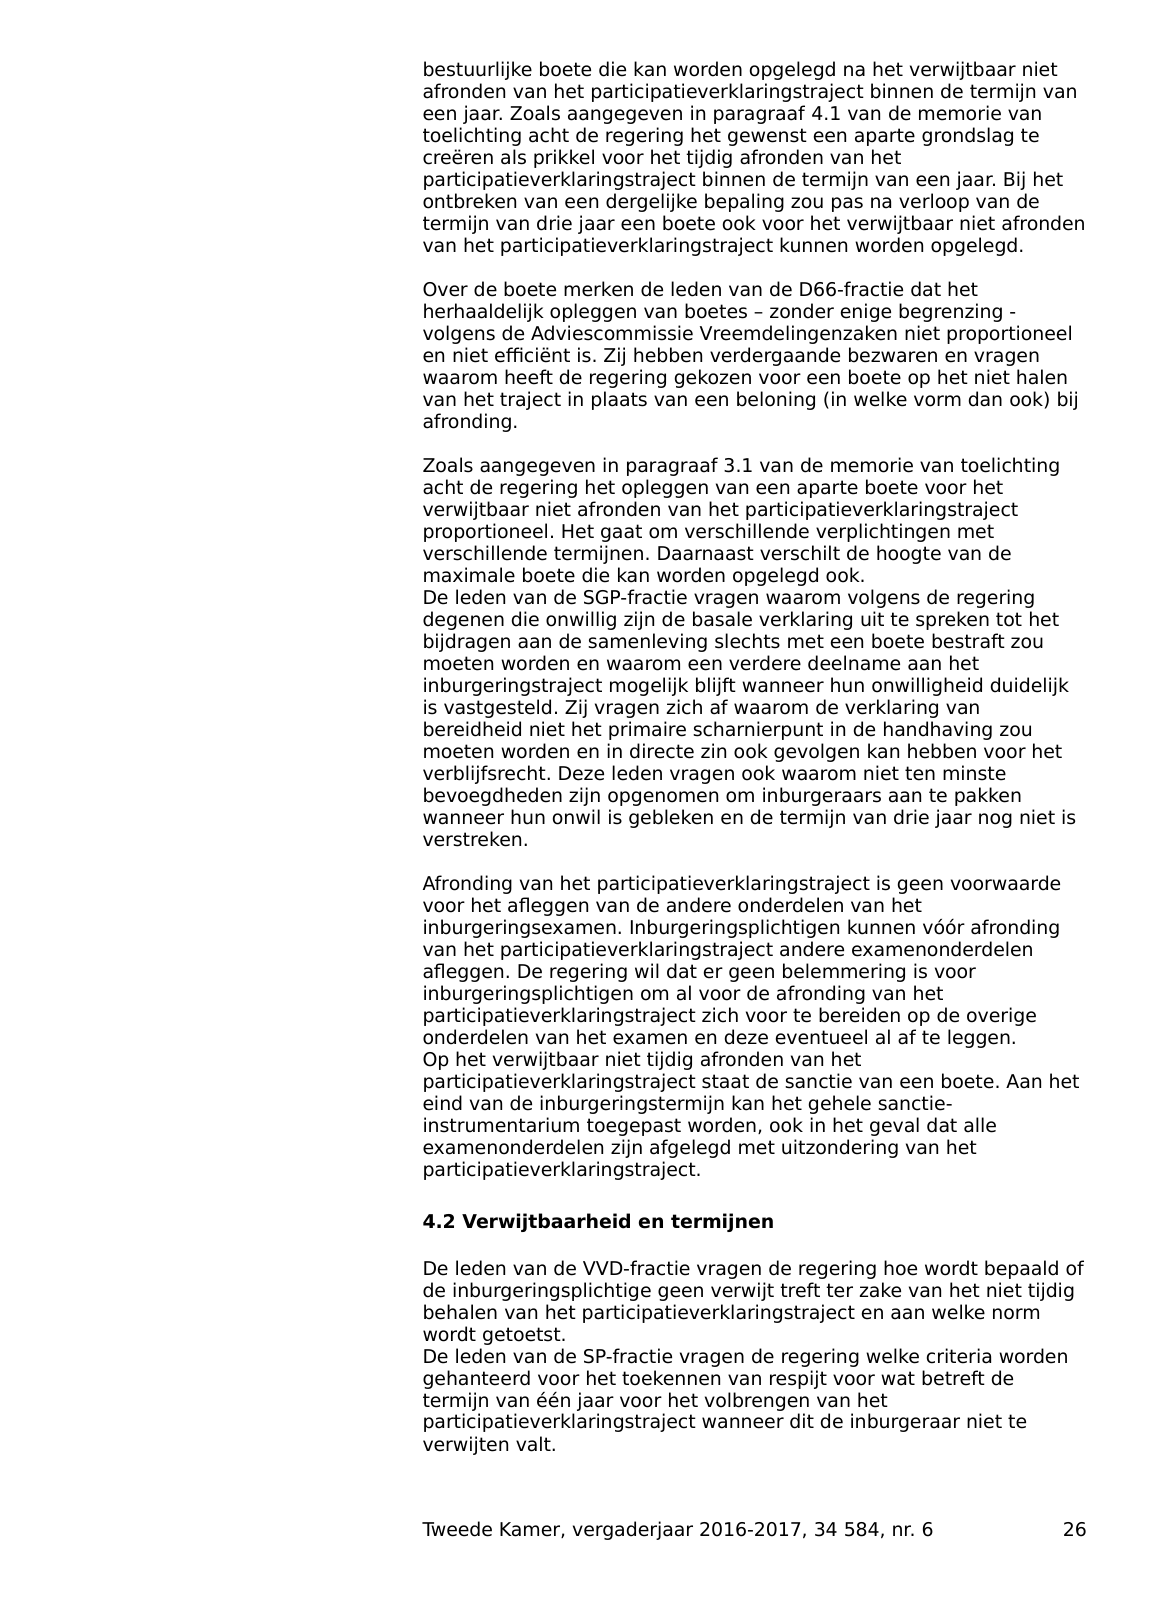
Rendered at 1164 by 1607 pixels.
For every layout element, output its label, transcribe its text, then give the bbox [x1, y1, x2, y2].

text De leden van de SGP-fractie vragen waarom volgens de regering degenen die onwillig zijn de basale verklaring uit te spreken tot het bijdragen aan de samenleving slechts met een boete bestraft zou moeten worden en waarom een verdere deelname aan het inburgeringstraject mogelijk blijft wanneer hun onwilligheid duidelijk is vastgesteld. Zij vragen zich af waarom de verklaring van bereidheid niet het primaire scharnierpunt in de handhaving zou moeten worden en in directe zin ook gevolgen kan hebben voor het verblijfsrecht. Deze leden vragen ook waarom niet ten minste bevoegdheden zijn opgenomen om inburgeraars aan te pakken wanneer hun onwil is gebleken en de termijn van drie jaar nog niet is verstreken. [422, 587, 1087, 851]
text Op het verwijtbaar niet tijdig afronden van het participatieverklaringstraject staat de sanctie van een boete. Aan het eind van de inburgeringstermijn kan het gehele sanctie-instrumentarium toegepast worden, ook in het geval dat alle examenonderdelen zijn afgelegd met uitzondering van het participatieverklaringstraject. [422, 1049, 1087, 1181]
text Over de boete merken de leden van de D66-fractie dat het herhaaldelijk opleggen van boetes – zonder enige begrenzing -volgens de Adviescommissie Vreemdelingenzaken niet proportioneel en niet efficiënt is. Zij hebben verdergaande bezwaren en vragen waarom heeft de regering gekozen voor een boete op het niet halen van het traject in plaats van een beloning (in welke vorm dan ook) bij afronding. [422, 279, 1087, 433]
text Zoals aangegeven in paragraaf 3.1 van de memorie van toelichting acht de regering het opleggen van een aparte boete voor het verwijtbaar niet afronden van het participatieverklaringstraject proportioneel. Het gaat om verschillende verplichtingen met verschillende termijnen. Daarnaast verschilt de hoogte van de maximale boete die kan worden opgelegd ook. [422, 455, 1087, 587]
text De leden van de SP-fractie vragen de regering welke criteria worden gehanteerd voor het toekennen van respijt voor wat betreft de termijn van één jaar voor het volbrengen van het participatieverklaringstraject wanneer dit de inburgeraar niet te verwijten valt. [422, 1346, 1087, 1455]
text Afronding van het participatieverklaringstraject is geen voorwaarde voor het afleggen van de andere onderdelen van het inburgeringsexamen. Inburgeringsplichtigen kunnen vóór afronding van het participatieverklaringstraject andere examenonderdelen afleggen. De regering wil dat er geen belemmering is voor inburgeringsplichtigen om al voor de afronding van het participatieverklaringstraject zich voor te bereiden op de overige onderdelen van het examen en deze eventueel al af te leggen. [422, 873, 1087, 1049]
text bestuurlijke boete die kan worden opgelegd na het verwijtbaar niet afronden van het participatieverklaringstraject binnen de termijn van een jaar. Zoals aangegeven in paragraaf 4.1 van de memorie van toelichting acht de regering het gewenst een aparte grondslag te creëren als prikkel voor het tijdig afronden van het participatieverklaringstraject binnen de termijn van een jaar. Bij het ontbreken van een dergelijke bepaling zou pas na verloop van de termijn van drie jaar een boete ook voor het verwijtbaar niet afronden van het participatieverklaringstraject kunnen worden opgelegd. [422, 59, 1087, 257]
text De leden van de VVD-fractie vragen de regering hoe wordt bepaald of de inburgeringsplichtige geen verwijt treft ter zake van het niet tijdig behalen van het participatieverklaringstraject en aan welke norm wordt getoetst. [422, 1258, 1087, 1346]
subtitle 4.2 Verwijtbaarheid en termijnen [422, 1211, 1087, 1233]
